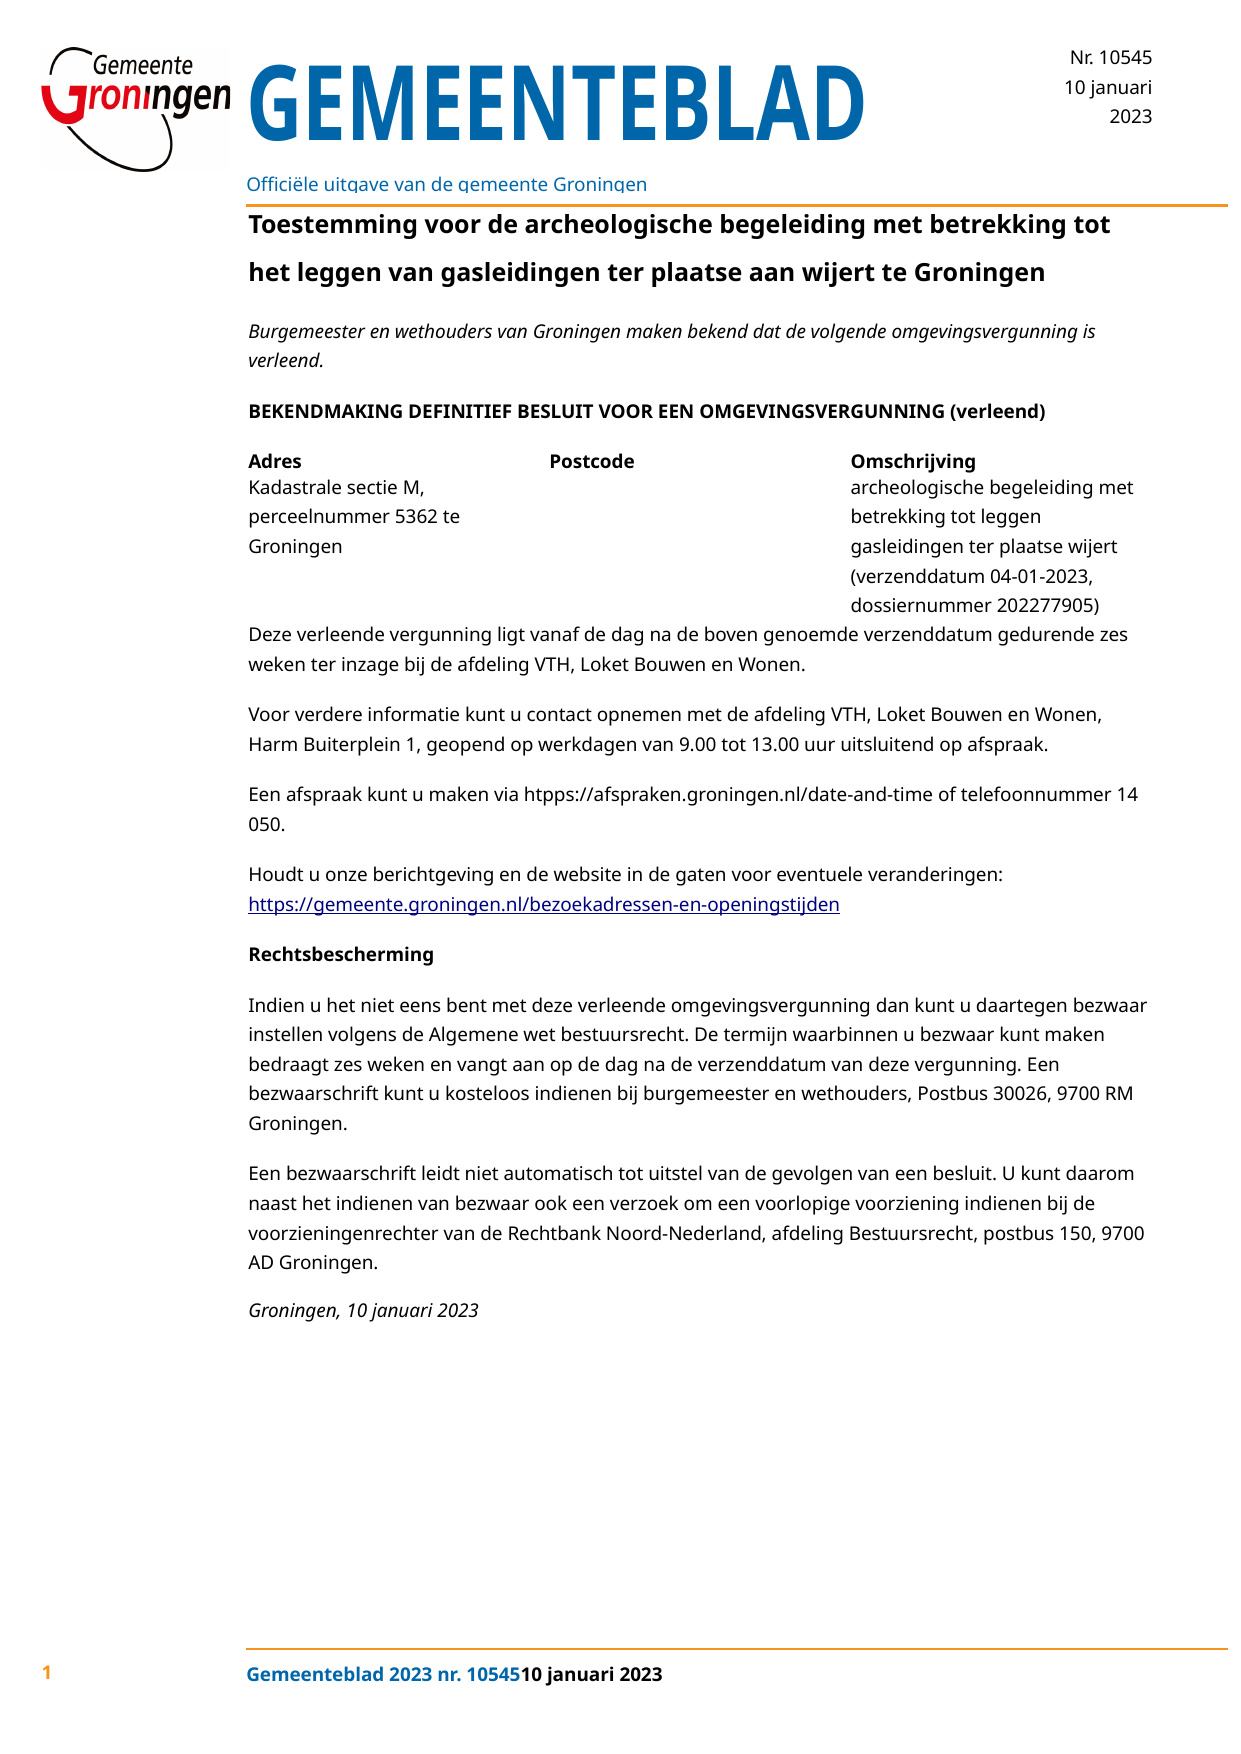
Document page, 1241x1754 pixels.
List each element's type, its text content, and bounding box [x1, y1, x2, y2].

table_cell archeologische begeleiding met betrekking tot leggen gasleidingen ter plaatse wijert (verzenddatum 04-01-2023, dossiernummer 202277905) [850, 474, 1152, 618]
text Groningen, 10 januari 2023 [248, 1297, 1152, 1323]
table_header Postcode [549, 449, 850, 474]
text Rechtsbescherming [248, 941, 1152, 967]
text BEKENDMAKING DEFINITIEF BESLUIT VOOR EEN OMGEVINGSVERGUNNING (verleend) [248, 398, 1152, 424]
table_cell Kadastrale sectie M, perceelnummer 5362 te Groningen [248, 474, 549, 618]
text Houdt u onze berichtgeving en de website in de gaten voor eventuele veranderingen: https://gemeente.groningen.nl/bezoekadressen-en-openingstijden [248, 861, 1152, 917]
text Een afspraak kunt u maken via htpps://afspraken.groningen.nl/date-and-time of telefoonnummer 14 050. [248, 781, 1152, 837]
text Burgemeester en wethouders van Groningen maken bekend dat de volgende omgevingsvergunning is verleend. [248, 318, 1152, 373]
table_header Adres [248, 449, 549, 474]
table_header Omschrijving [850, 449, 1152, 474]
text Voor verdere informatie kunt u contact opnemen met de afdeling VTH, Loket Bouwen en Wonen, Harm Buiterplein 1, geopend op werkdagen van 9.00 tot 13.00 uur uitsluitend op afspraak. [248, 701, 1152, 757]
table_cell [549, 474, 850, 618]
text Deze verleende vergunning ligt vanaf de dag na de boven genoemde verzenddatum gedurende zes weken ter inzage bij de afdeling VTH, Loket Bouwen en Wonen. [248, 621, 1152, 677]
picture [41, 47, 231, 172]
text Een bezwaarschrift leidt niet automatisch tot uitstel van de gevolgen van een besluit. U kunt daarom naast het indienen van bezwaar ook een verzoek om een voorlopige voorziening indienen bij de voorzieningenrechter van de Rechtbank Noord-Nederland, afdeling Bestuursrecht, postbus 150, 9700 AD Groningen. [248, 1161, 1152, 1275]
text Indien u het niet eens bent met deze verleende omgevingsvergunning dan kunt u daartegen bezwaar instellen volgens de Algemene wet bestuursrecht. De termijn waarbinnen u bezwaar kunt maken bedraagt zes weken en vangt aan op de dag na de verzenddatum van deze vergunning. Een bezwaarschrift kunt u kosteloos indienen bij burgemeester en wethouders, Postbus 30026, 9700 RM Groningen. [248, 992, 1152, 1136]
text Toestemming voor de archeologische begeleiding met betrekking tot het leggen van gasleidingen ter plaatse aan wijert te Groningen [248, 207, 1152, 288]
